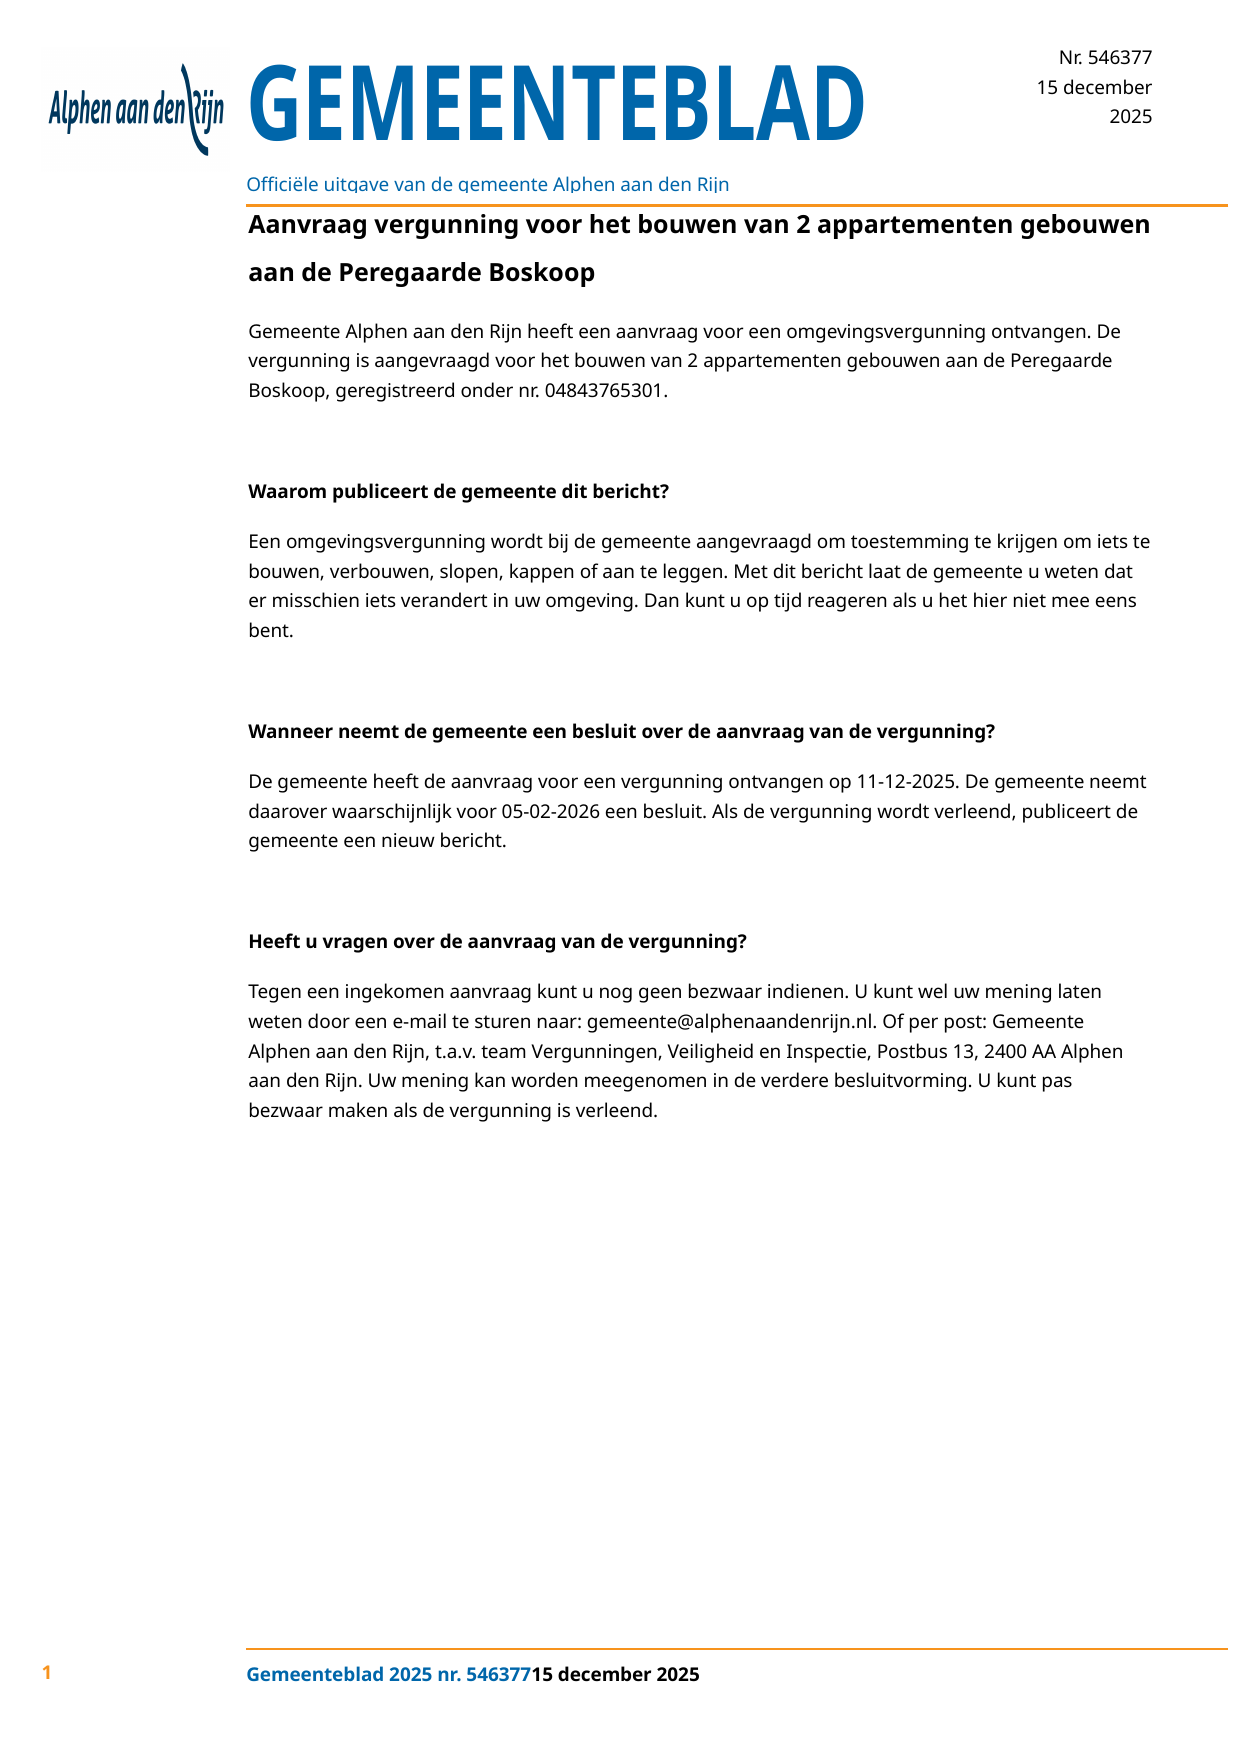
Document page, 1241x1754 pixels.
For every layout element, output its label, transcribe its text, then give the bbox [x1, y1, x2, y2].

text Waarom publiceert de gemeente dit bericht? [248, 478, 1152, 504]
text Wanneer neemt de gemeente een besluit over de aanvraag van de vergunning? [248, 718, 1152, 744]
text Heeft u vragen over de aanvraag van de vergunning? [248, 928, 1152, 954]
text Tegen een ingekomen aanvraag kunt u nog geen bezwaar indienen. U kunt wel uw mening laten weten door een e-mail te sturen naar: gemeente@alphenaandenrijn.nl. Of per post: Gemeente Alphen aan den Rijn, t.a.v. team Vergunningen, Veiligheid en Inspectie, Postbus 13, 2400 AA Alphen aan den Rijn. Uw mening kan worden meegenomen in de verdere besluitvorming. U kunt pas bezwaar maken als de vergunning is verleend. [248, 979, 1152, 1123]
text Een omgevingsvergunning wordt bij de gemeente aangevraagd om toestemming te krijgen om iets te bouwen, verbouwen, slopen, kappen of aan te leggen. Met dit bericht laat de gemeente u weten dat er misschien iets verandert in uw omgeving. Dan kunt u op tijd reageren als u het hier niet mee eens bent. [248, 528, 1152, 643]
text Aanvraag vergunning voor het bouwen van 2 appartementen gebouwen aan de Peregaarde Boskoop [248, 207, 1152, 288]
text De gemeente heeft de aanvraag voor een vergunning ontvangen op 11-12-2025. De gemeente neemt daarover waarschijnlijk voor 05-02-2026 een besluit. Als de vergunning wordt verleend, publiceert de gemeente een nieuw bericht. [248, 768, 1152, 853]
text Gemeente Alphen aan den Rijn heeft een aanvraag voor een omgevingsvergunning ontvangen. De vergunning is aangevraagd voor het bouwen van 2 appartementen gebouwen aan de Peregaarde Boskoop, geregistreerd onder nr. 04843765301. [248, 318, 1152, 403]
picture [41, 47, 231, 172]
